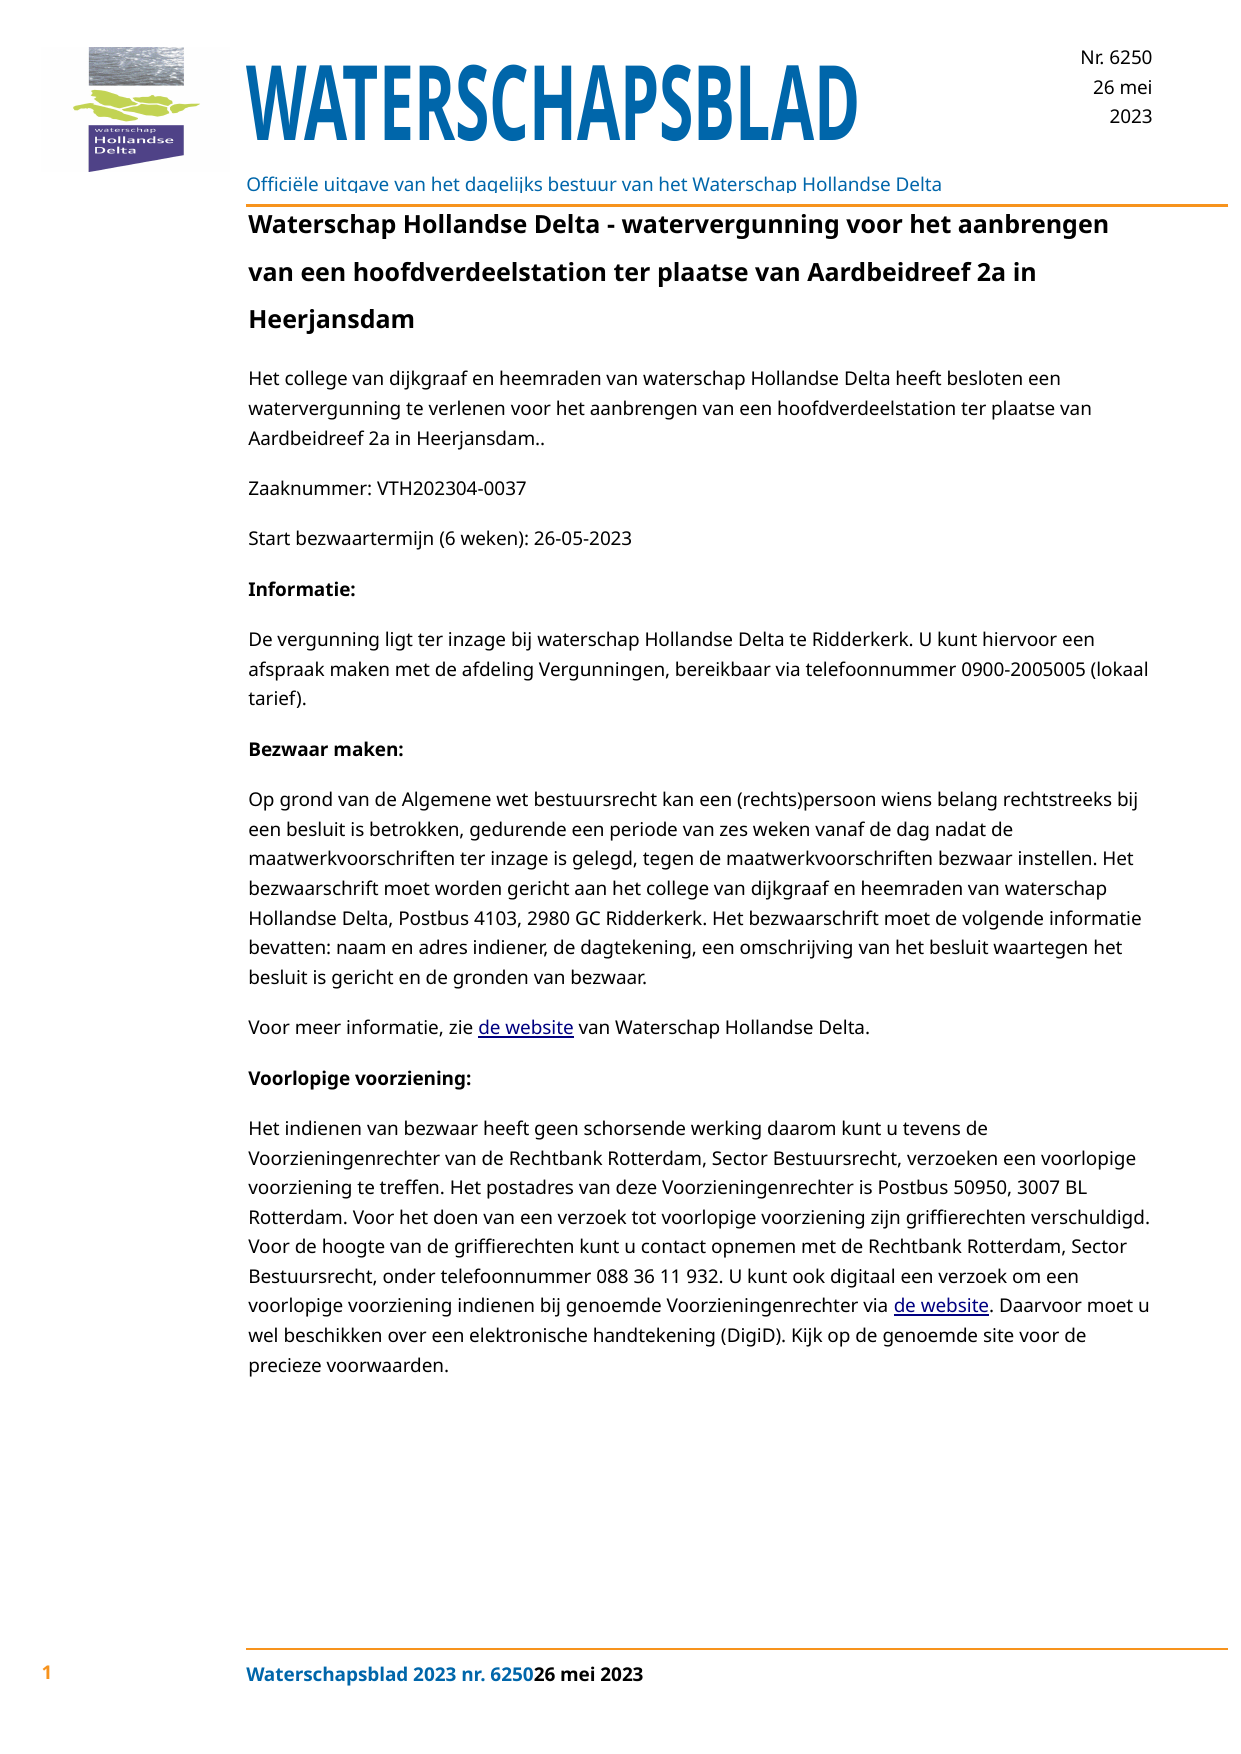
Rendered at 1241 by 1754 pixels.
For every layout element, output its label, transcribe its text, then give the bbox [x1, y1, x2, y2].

text Voor meer informatie, zie de website van Waterschap Hollandse Delta. [248, 1014, 1152, 1040]
text Start bezwaartermijn (6 weken): 26-05-2023 [248, 526, 1152, 551]
text Waterschap Hollandse Delta - watervergunning voor het aanbrengen van een hoofdverdeelstation ter plaatse van Aardbeidreef 2a in Heerjansdam [248, 207, 1152, 336]
text Informatie: [248, 576, 1152, 602]
text Bezwaar maken: [248, 736, 1152, 762]
text Voorlopige voorziening: [248, 1065, 1152, 1090]
text De vergunning ligt ter inzage bij waterschap Hollandse Delta te Ridderkerk. U kunt hiervoor een afspraak maken met de afdeling Vergunningen, bereikbaar via telefoonnummer 0900-2005005 (lokaal tarief). [248, 626, 1152, 711]
text Zaaknummer: VTH202304-0037 [248, 475, 1152, 501]
picture [41, 47, 231, 172]
text Op grond van de Algemene wet bestuursrecht kan een (rechts)persoon wiens belang rechtstreeks bij een besluit is betrokken, gedurende een periode van zes weken vanaf de dag nadat de maatwerkvoorschriften ter inzage is gelegd, tegen de maatwerkvoorschriften bezwaar instellen. Het bezwaarschrift moet worden gericht aan het college van dijkgraaf en heemraden van waterschap Hollandse Delta, Postbus 4103, 2980 GC Ridderkerk. Het bezwaarschrift moet de volgende informatie bevatten: naam en adres indiener, de dagtekening, een omschrijving van het besluit waartegen het besluit is gericht en de gronden van bezwaar. [248, 786, 1152, 989]
text Het indienen van bezwaar heeft geen schorsende werking daarom kunt u tevens de Voorzieningenrechter van de Rechtbank Rotterdam, Sector Bestuursrecht, verzoeken een voorlopige voorziening te treffen. Het postadres van deze Voorzieningenrechter is Postbus 50950, 3007 BL Rotterdam. Voor het doen van een verzoek tot voorlopige voorziening zijn griffierechten verschuldigd. Voor de hoogte van de griffierechten kunt u contact opnemen met de Rechtbank Rotterdam, Sector Bestuursrecht, onder telefoonnummer 088 36 11 932. U kunt ook digitaal een verzoek om een voorlopige voorziening indienen bij genoemde Voorzieningenrechter via de website. Daarvoor moet u wel beschikken over een elektronische handtekening (DigiD). Kijk op de genoemde site voor de precieze voorwaarden. [248, 1115, 1152, 1377]
text Het college van dijkgraaf en heemraden van waterschap Hollandse Delta heeft besloten een watervergunning te verlenen voor het aanbrengen van een hoofdverdeelstation ter plaatse van Aardbeidreef 2a in Heerjansdam.. [248, 366, 1152, 450]
